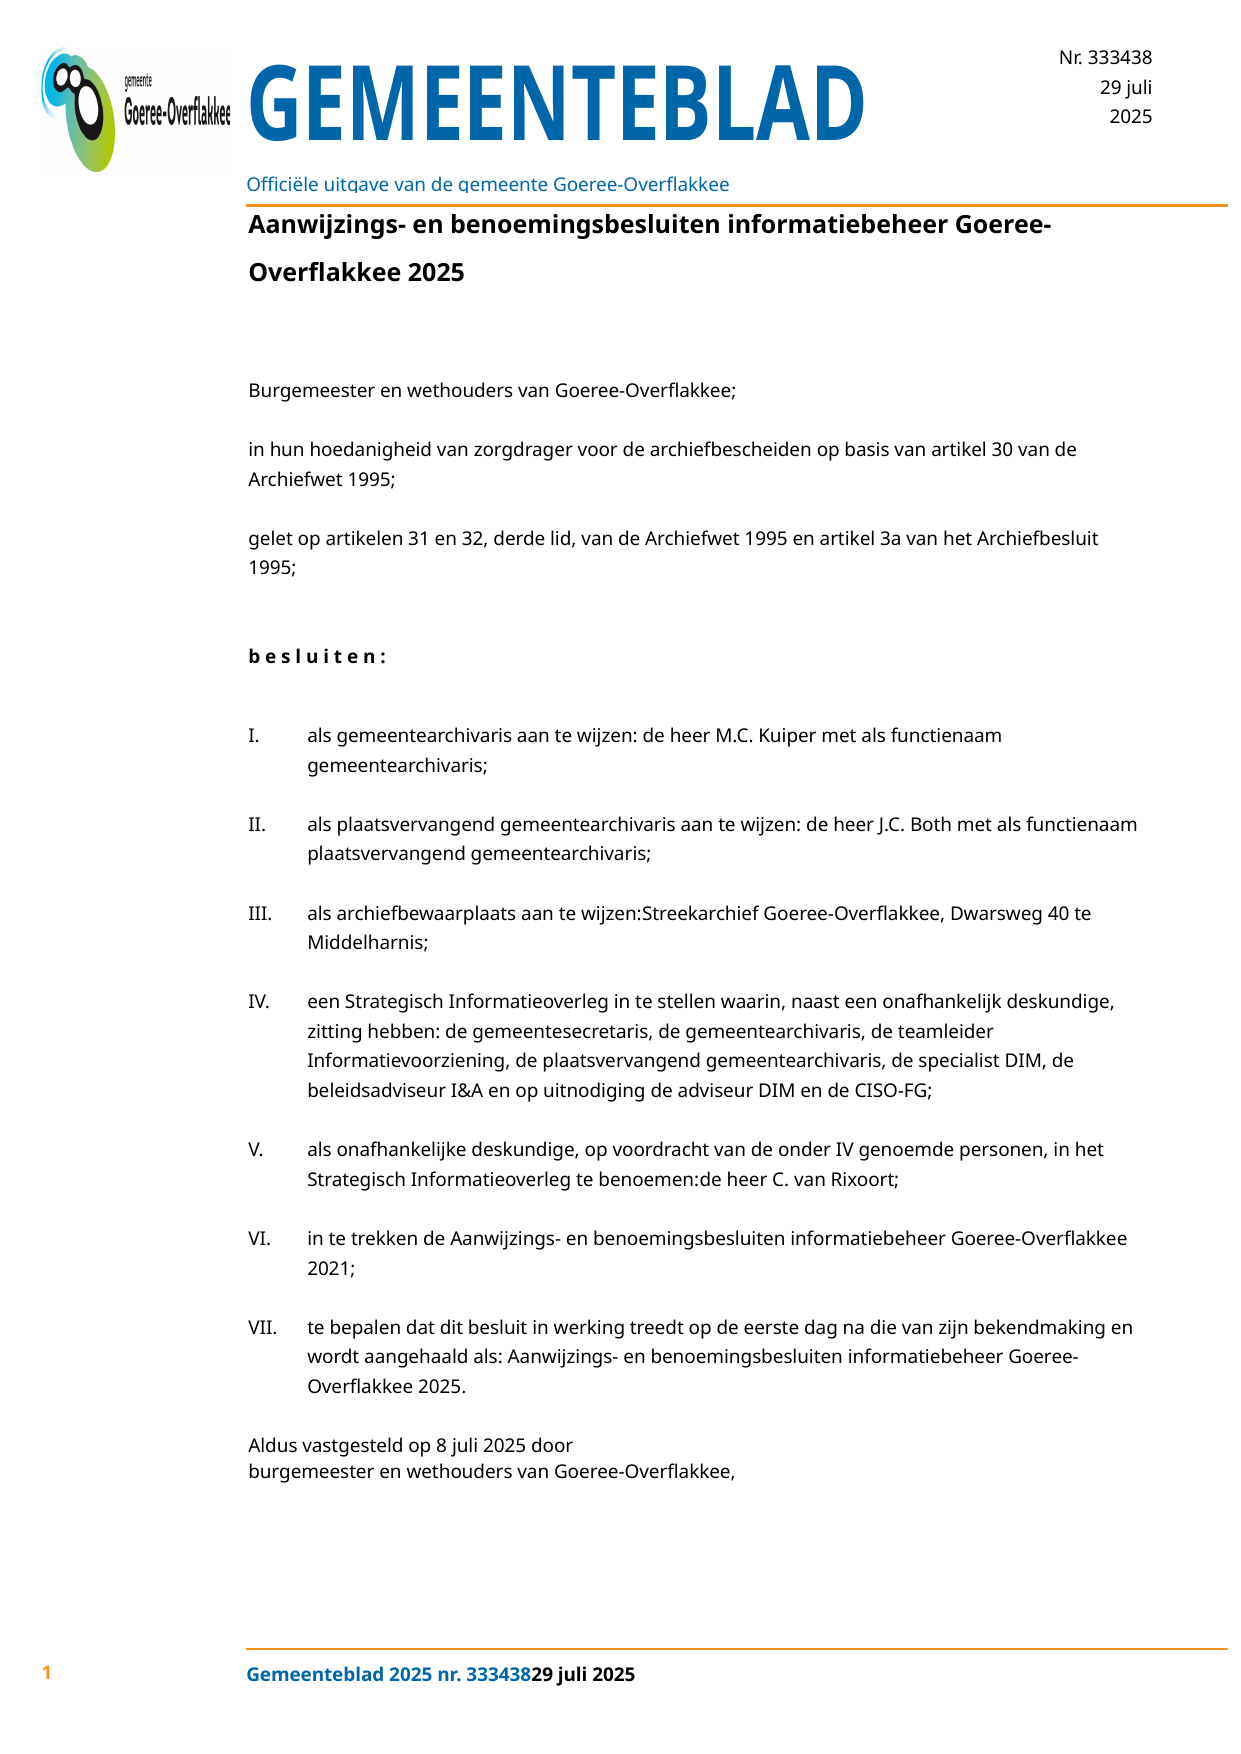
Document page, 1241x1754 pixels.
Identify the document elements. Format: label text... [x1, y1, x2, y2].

list als gemeentearchivaris aan te wijzen: de heer M.C. Kuiper met als functienaam gemeentearchivaris; [248, 722, 1152, 777]
text burgemeester en wethouders van Goeree-Overflakkee, [248, 1458, 1152, 1484]
text Aanwijzings- en benoemingsbesluiten informatiebeheer Goeree-Overflakkee 2025 [248, 207, 1152, 288]
list als archiefbewaarplaats aan te wijzen:Streekarchief Goeree-Overflakkee, Dwarsweg 40 te Middelharnis; [248, 900, 1152, 955]
list een Strategisch Informatieoverleg in te stellen waarin, naast een onafhankelijk deskundige, zitting hebben: de gemeentesecretaris, de gemeentearchivaris, de teamleider Informatievoorziening, de plaatsvervangend gemeentearchivaris, de specialist DIM, de beleidsadviseur I&A en op uitnodiging de adviseur DIM en de CISO-FG; [248, 988, 1152, 1103]
text in hun hoedanigheid van zorgdrager voor de archiefbescheiden op basis van artikel 30 van de Archiefwet 1995; [248, 436, 1152, 492]
list in te trekken de Aanwijzings- en benoemingsbesluiten informatiebeheer Goeree-Overflakkee 2021; [248, 1225, 1152, 1280]
list als plaatsvervangend gemeentearchivaris aan te wijzen: de heer J.C. Both met als functienaam plaatsvervangend gemeentearchivaris; [248, 811, 1152, 866]
picture [41, 47, 231, 172]
text gelet op artikelen 31 en 32, derde lid, van de Archiefwet 1995 en artikel 3a van het Archiefbesluit 1995; [248, 525, 1152, 580]
text b e s l u i t e n : [248, 643, 1152, 669]
list te bepalen dat dit besluit in werking treedt op de eerste dag na die van zijn bekendmaking en wordt aangehaald als: Aanwijzings- en benoemingsbesluiten informatiebeheer Goeree-Overflakkee 2025. [248, 1314, 1152, 1399]
text Burgemeester en wethouders van Goeree-Overflakkee; [248, 377, 1152, 403]
text Aldus vastgesteld op 8 juli 2025 door [248, 1432, 1152, 1458]
list als onafhankelijke deskundige, op voordracht van de onder IV genoemde personen, in het Strategisch Informatieoverleg te benoemen:de heer C. van Rixoort; [248, 1136, 1152, 1192]
